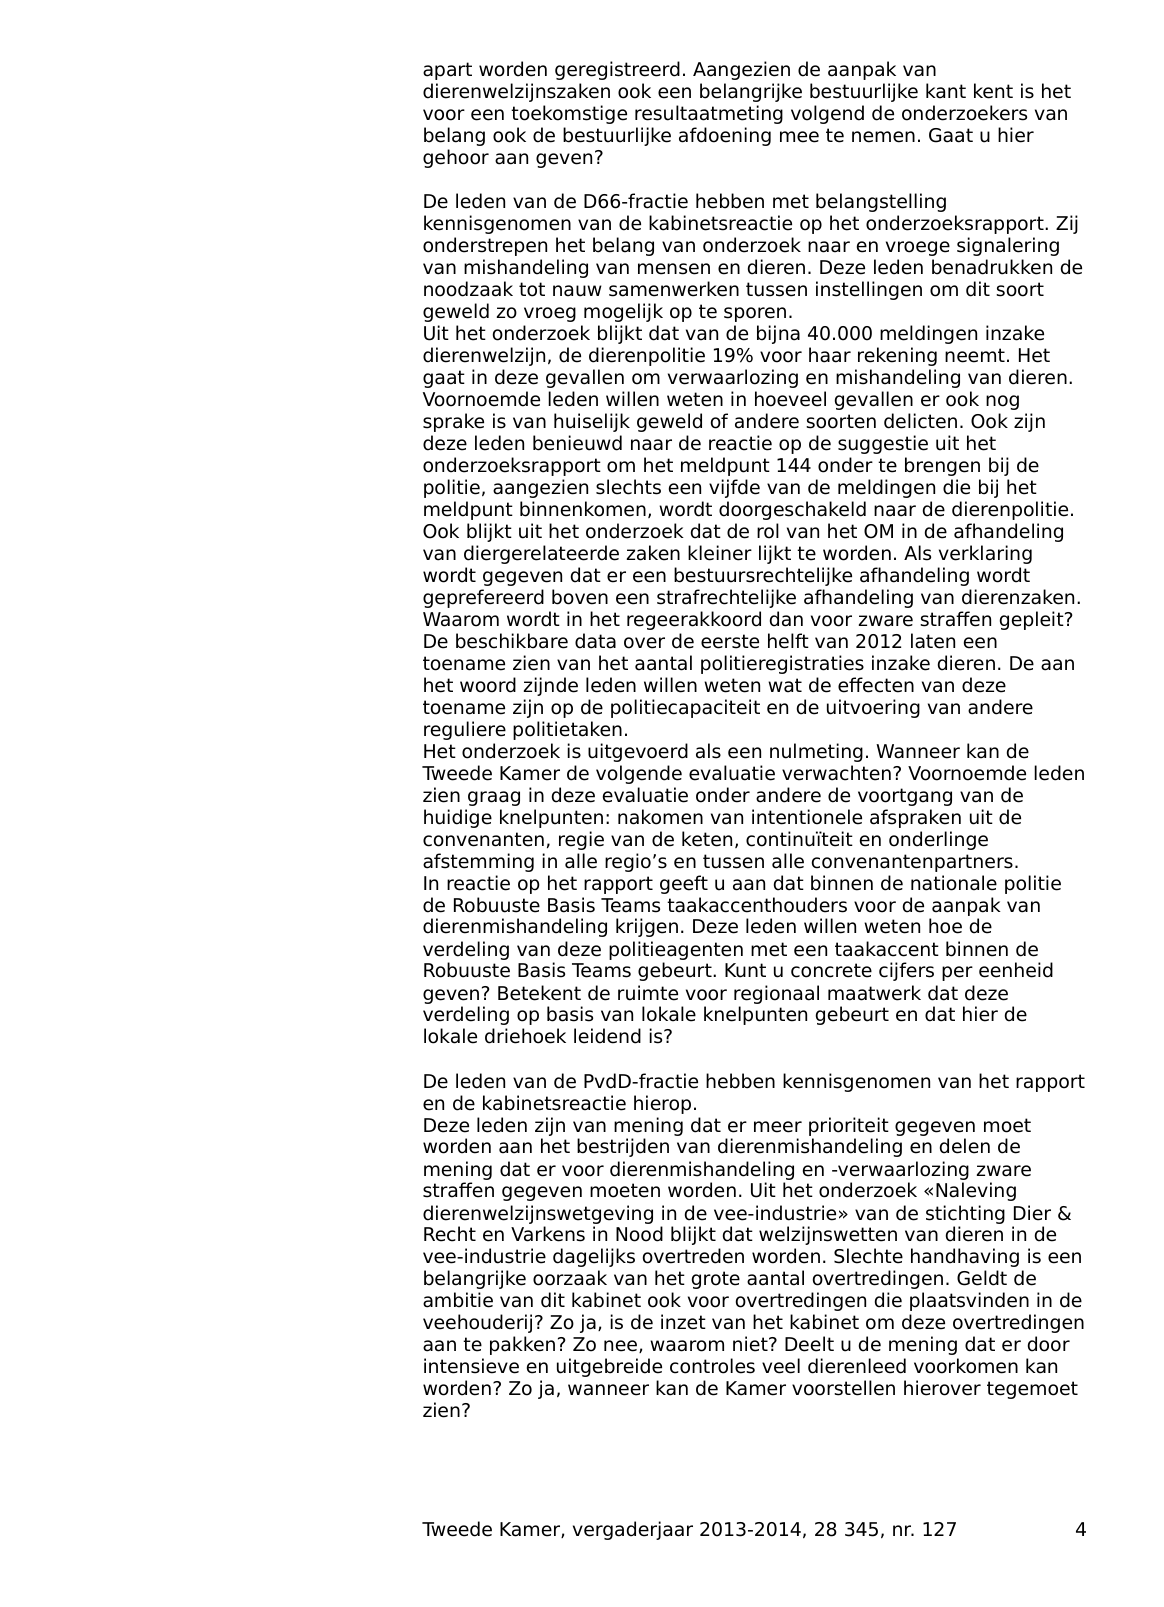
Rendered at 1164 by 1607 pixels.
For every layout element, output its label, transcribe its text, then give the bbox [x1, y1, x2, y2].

text apart worden geregistreerd. Aangezien de aanpak van dierenwelzijnszaken ook een belangrijke bestuurlijke kant kent is het voor een toekomstige resultaatmeting volgend de onderzoekers van belang ook de bestuurlijke afdoening mee te nemen. Gaat u hier gehoor aan geven? [422, 59, 1087, 169]
text Ook blijkt uit het onderzoek dat de rol van het OM in de afhandeling van diergerelateerde zaken kleiner lijkt te worden. Als verklaring wordt gegeven dat er een bestuursrechtelijke afhandeling wordt geprefereerd boven een strafrechtelijke afhandeling van dierenzaken. Waarom wordt in het regeerakkoord dan voor zware straffen gepleit? [422, 521, 1087, 631]
text De leden van de D66-fractie hebben met belangstelling kennisgenomen van de kabinetsreactie op het onderzoeksrapport. Zij onderstrepen het belang van onderzoek naar en vroege signalering van mishandeling van mensen en dieren. Deze leden benadrukken de noodzaak tot nauw samenwerken tussen instellingen om dit soort geweld zo vroeg mogelijk op te sporen. [422, 191, 1087, 323]
text Het onderzoek is uitgevoerd als een nulmeting. Wanneer kan de Tweede Kamer de volgende evaluatie verwachten? Voornoemde leden zien graag in deze evaluatie onder andere de voortgang van de huidige knelpunten: nakomen van intentionele afspraken uit de convenanten, regie van de keten, continuïteit en onderlinge afstemming in alle regio’s en tussen alle convenantenpartners. [422, 741, 1087, 872]
text De leden van de PvdD-fractie hebben kennisgenomen van het rapport en de kabinetsreactie hierop. [422, 1071, 1087, 1114]
text Uit het onderzoek blijkt dat van de bijna 40.000 meldingen inzake dierenwelzijn, de dierenpolitie 19% voor haar rekening neemt. Het gaat in deze gevallen om verwaarlozing en mishandeling van dieren. Voornoemde leden willen weten in hoeveel gevallen er ook nog sprake is van huiselijk geweld of andere soorten delicten. Ook zijn deze leden benieuwd naar de reactie op de suggestie uit het onderzoeksrapport om het meldpunt 144 onder te brengen bij de politie, aangezien slechts een vijfde van de meldingen die bij het meldpunt binnenkomen, wordt doorgeschakeld naar de dierenpolitie. [422, 323, 1087, 521]
text De beschikbare data over de eerste helft van 2012 laten een toename zien van het aantal politieregistraties inzake dieren. De aan het woord zijnde leden willen weten wat de effecten van deze toename zijn op de politiecapaciteit en de uitvoering van andere reguliere politietaken. [422, 631, 1087, 741]
text In reactie op het rapport geeft u aan dat binnen de nationale politie de Robuuste Basis Teams taakaccenthouders voor de aanpak van dierenmishandeling krijgen. Deze leden willen weten hoe de verdeling van deze politieagenten met een taakaccent binnen de Robuuste Basis Teams gebeurt. Kunt u concrete cijfers per eenheid geven? Betekent de ruimte voor regionaal maatwerk dat deze verdeling op basis van lokale knelpunten gebeurt en dat hier de lokale driehoek leidend is? [422, 872, 1087, 1048]
text Deze leden zijn van mening dat er meer prioriteit gegeven moet worden aan het bestrijden van dierenmishandeling en delen de mening dat er voor dierenmishandeling en -verwaarlozing zware straffen gegeven moeten worden. Uit het onderzoek «Naleving dierenwelzijnswetgeving in de vee-industrie» van de stichting Dier & Recht en Varkens in Nood blijkt dat welzijnswetten van dieren in de vee-industrie dagelijks overtreden worden. Slechte handhaving is een belangrijke oorzaak van het grote aantal overtredingen. Geldt de ambitie van dit kabinet ook voor overtredingen die plaatsvinden in de veehouderij? Zo ja, is de inzet van het kabinet om deze overtredingen aan te pakken? Zo nee, waarom niet? Deelt u de mening dat er door intensieve en uitgebreide controles veel dierenleed voorkomen kan worden? Zo ja, wanneer kan de Kamer voorstellen hierover tegemoet zien? [422, 1114, 1087, 1422]
